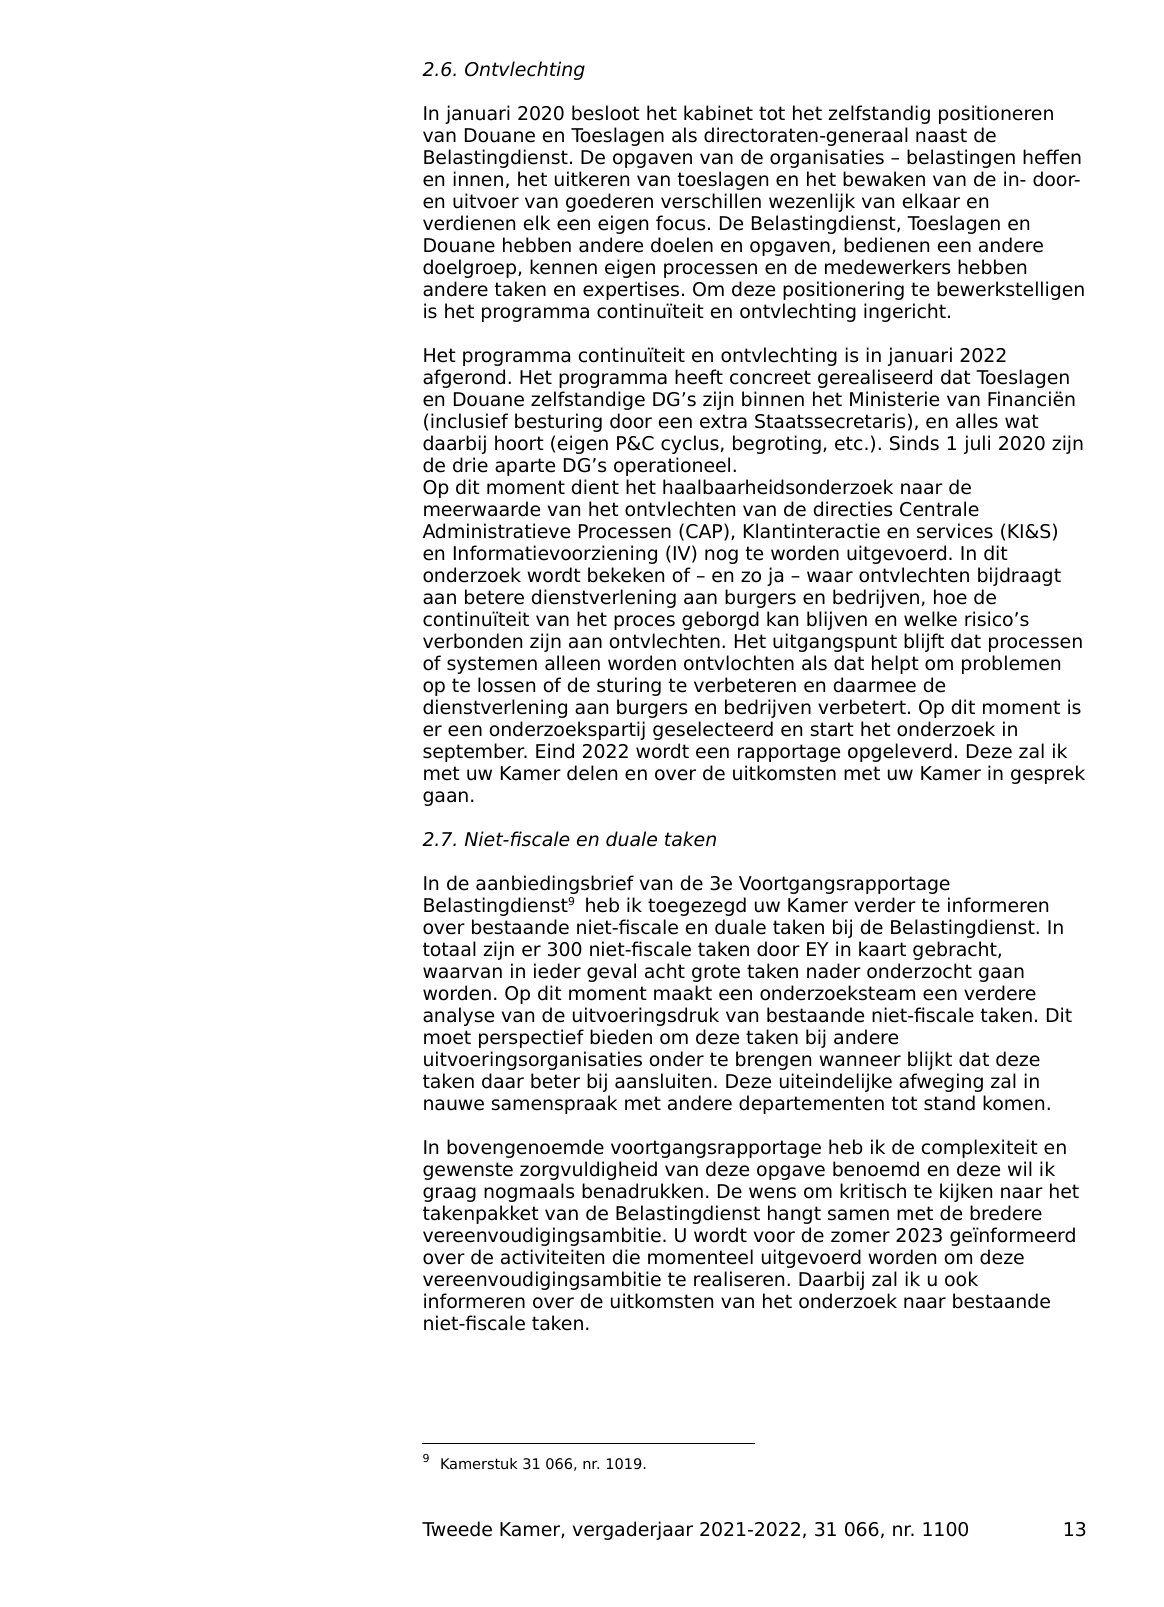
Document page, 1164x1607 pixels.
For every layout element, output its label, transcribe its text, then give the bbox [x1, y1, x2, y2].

subtitle 2.6. Ontvlechting [422, 59, 1087, 81]
text In de aanbiedingsbrief van de 3e Voortgangsrapportage Belastingdienst heb ik toegezegd uw Kamer verder te informeren over bestaande niet-fiscale en duale taken bij de Belastingdienst. In totaal zijn er 300 niet-fiscale taken door EY in kaart gebracht, waarvan in ieder geval acht grote taken nader onderzocht gaan worden. Op dit moment maakt een onderzoeksteam een verdere analyse van de uitvoeringsdruk van bestaande niet-fiscale taken. Dit moet perspectief bieden om deze taken bij andere uitvoeringsorganisaties onder te brengen wanneer blijkt dat deze taken daar beter bij aansluiten. Deze uiteindelijke afweging zal in nauwe samenspraak met andere departementen tot stand komen. [422, 873, 1087, 1115]
text Op dit moment dient het haalbaarheidsonderzoek naar de meerwaarde van het ontvlechten van de directies Centrale Administratieve Processen (CAP), Klantinteractie en services (KI&S) en Informatievoorziening (IV) nog te worden uitgevoerd. In dit onderzoek wordt bekeken of – en zo ja – waar ontvlechten bijdraagt aan betere dienstverlening aan burgers en bedrijven, hoe de continuïteit van het proces geborgd kan blijven en welke risico’s verbonden zijn aan ontvlechten. Het uitgangspunt blijft dat processen of systemen alleen worden ontvlochten als dat helpt om problemen op te lossen of de sturing te verbeteren en daarmee de dienstverlening aan burgers en bedrijven verbetert. Op dit moment is er een onderzoekspartij geselecteerd en start het onderzoek in september. Eind 2022 wordt een rapportage opgeleverd. Deze zal ik met uw Kamer delen en over de uitkomsten met uw Kamer in gesprek gaan. [422, 477, 1087, 807]
subtitle 2.7. Niet-fiscale en duale taken [422, 829, 1087, 851]
text Het programma continuïteit en ontvlechting is in januari 2022 afgerond. Het programma heeft concreet gerealiseerd dat Toeslagen en Douane zelfstandige DG’s zijn binnen het Ministerie van Financiën (inclusief besturing door een extra Staatssecretaris), en alles wat daarbij hoort (eigen P&C cyclus, begroting, etc.). Sinds 1 juli 2020 zijn de drie aparte DG’s operationeel. [422, 345, 1087, 477]
text In januari 2020 besloot het kabinet tot het zelfstandig positioneren van Douane en Toeslagen als directoraten-generaal naast de Belastingdienst. De opgaven van de organisaties – belastingen heffen en innen, het uitkeren van toeslagen en het bewaken van de in- door- en uitvoer van goederen verschillen wezenlijk van elkaar en verdienen elk een eigen focus. De Belastingdienst, Toeslagen en Douane hebben andere doelen en opgaven, bedienen een andere doelgroep, kennen eigen processen en de medewerkers hebben andere taken en expertises. Om deze positionering te bewerkstelligen is het programma continuïteit en ontvlechting ingericht. [422, 103, 1087, 323]
text In bovengenoemde voortgangsrapportage heb ik de complexiteit en gewenste zorgvuldigheid van deze opgave benoemd en deze wil ik graag nogmaals benadrukken. De wens om kritisch te kijken naar het takenpakket van de Belastingdienst hangt samen met de bredere vereenvoudigingsambitie. U wordt voor de zomer 2023 geïnformeerd over de activiteiten die momenteel uitgevoerd worden om deze vereenvoudigingsambitie te realiseren. Daarbij zal ik u ook informeren over de uitkomsten van het onderzoek naar bestaande niet-fiscale taken. [422, 1137, 1087, 1335]
text Kamerstuk 31 066, nr. 1019. [422, 1452, 1087, 1474]
